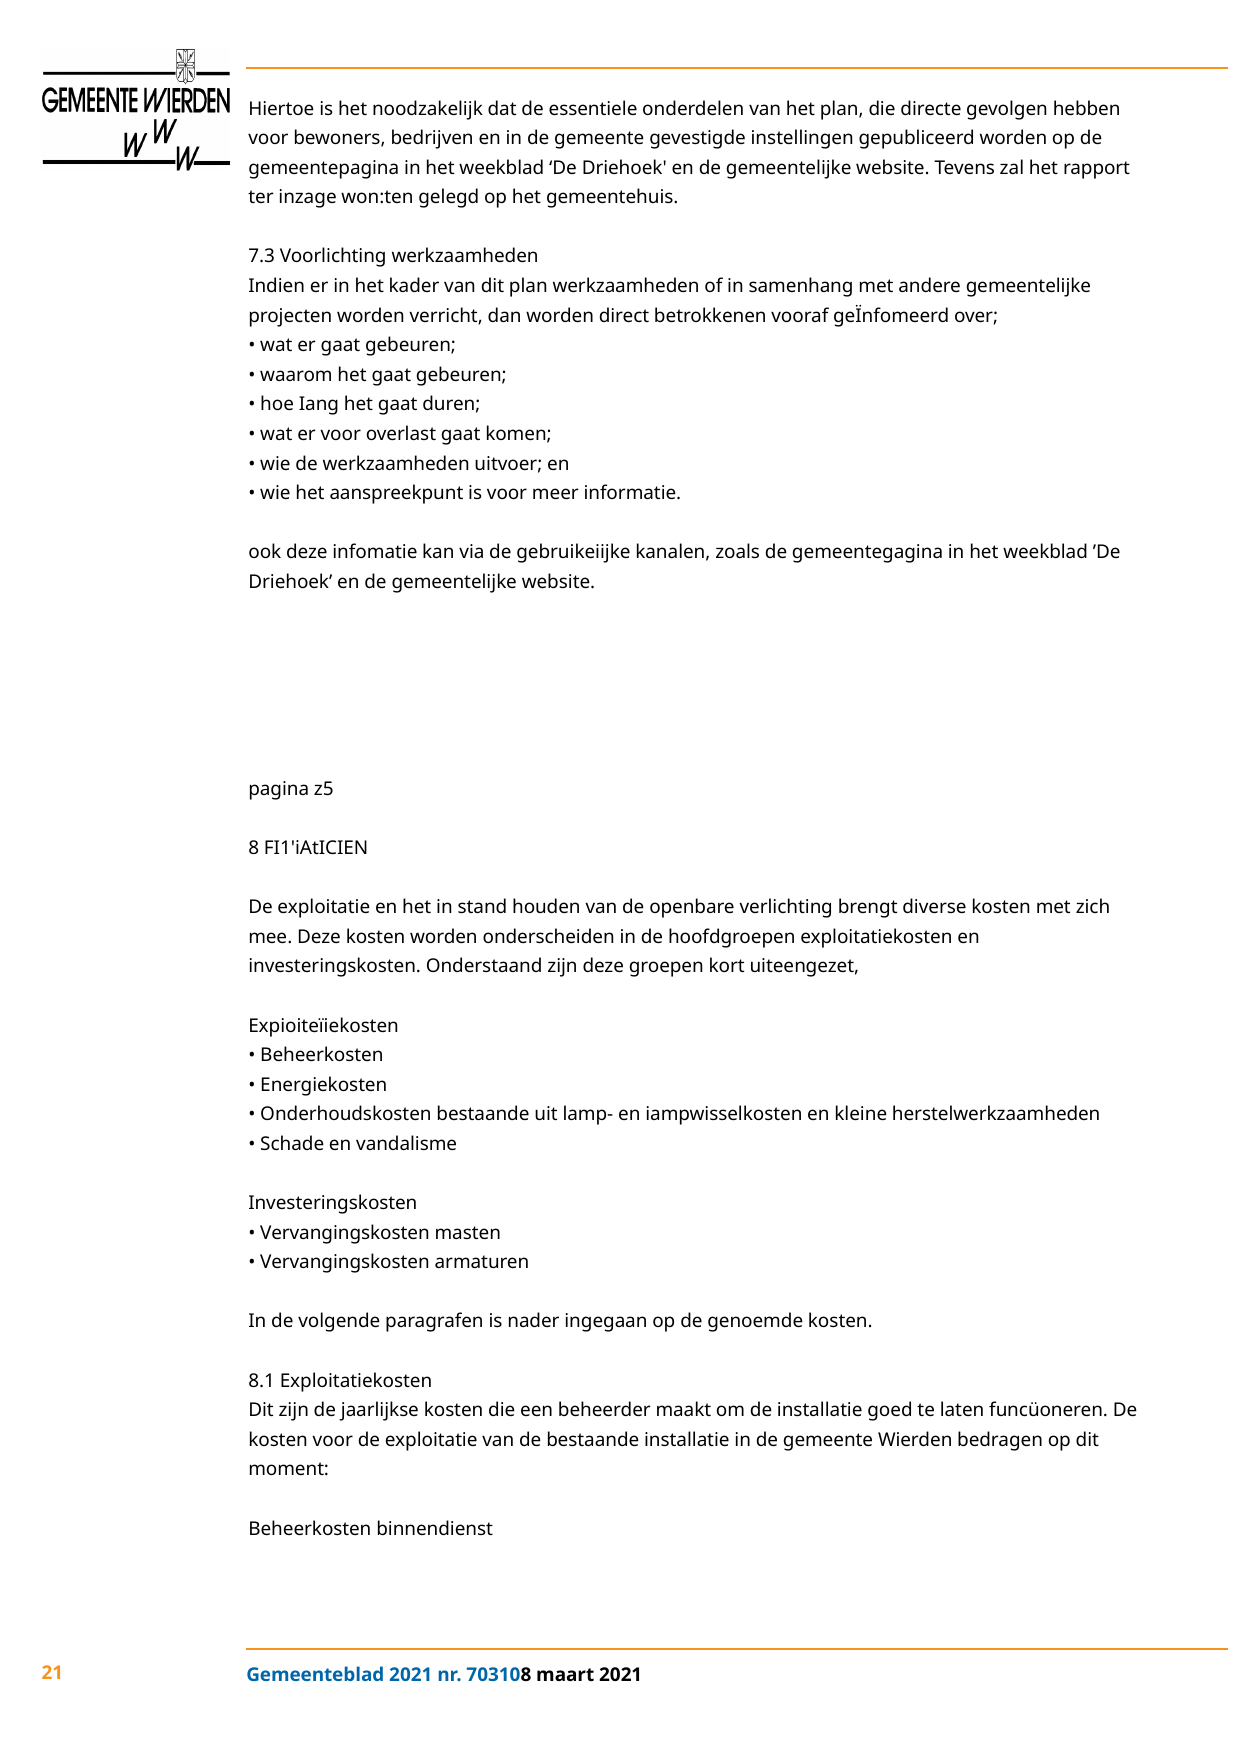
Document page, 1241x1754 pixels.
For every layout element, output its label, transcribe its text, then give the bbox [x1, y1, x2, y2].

text 7.3 Voorlichting werkzaamheden [248, 243, 1152, 268]
text • wat er gaat gebeuren; [248, 331, 1152, 357]
text Expioiteïiekosten [248, 1012, 1152, 1038]
text • Vervangingskosten masten [248, 1219, 1152, 1245]
text • Vervangingskosten armaturen [248, 1248, 1152, 1274]
text ook deze infomatie kan via de gebruikeiijke kanalen, zoals de gemeentegagina in het weekblad ’De Driehoek’ en de gemeentelijke website. [248, 538, 1152, 594]
text • wie de werkzaamheden uitvoer; en [248, 450, 1152, 476]
text Hiertoe is het noodzakelijk dat de essentiele onderdelen van het plan, die directe gevolgen hebben voor bewoners, bedrijven en in de gemeente gevestigde instellingen gepubliceerd worden op de gemeentepagina in het weekblad ‘De Driehoek' en de gemeentelijke website. Tevens zal het rapport ter inzage won:ten gelegd op het gemeentehuis. [248, 95, 1152, 209]
text Beheerkosten binnendienst [248, 1515, 1152, 1541]
text • Energiekosten [248, 1071, 1152, 1097]
text 8.1 Exploitatiekosten [248, 1367, 1152, 1393]
text Investeringskosten [248, 1189, 1152, 1215]
text In de volgende paragrafen is nader ingegaan op de genoemde kosten. [248, 1308, 1152, 1333]
picture [41, 47, 231, 172]
text Indien er in het kader van dit plan werkzaamheden of in samenhang met andere gemeentelijke projecten worden verricht, dan worden direct betrokkenen vooraf geÏnfomeerd over; [248, 272, 1152, 328]
text • wat er voor overlast gaat komen; [248, 420, 1152, 446]
text • waarom het gaat gebeuren; [248, 361, 1152, 387]
text De exploitatie en het in stand houden van de openbare verlichting brengt diverse kosten met zich mee. Deze kosten worden onderscheiden in de hoofdgroepen exploitatiekosten en investeringskosten. Onderstaand zijn deze groepen kort uiteengezet, [248, 893, 1152, 978]
text • hoe Iang het gaat duren; [248, 391, 1152, 416]
text pagina z5 [248, 775, 1152, 801]
text • Beheerkosten [248, 1041, 1152, 1067]
text 8 FI1'iAtICIEN [248, 834, 1152, 860]
text Dit zijn de jaarlijkse kosten die een beheerder maakt om de installatie goed te laten funcüoneren. De kosten voor de exploitatie van de bestaande installatie in de gemeente Wierden bedragen op dit moment: [248, 1396, 1152, 1481]
text • wie het aanspreekpunt is voor meer informatie. [248, 479, 1152, 505]
text • Schade en vandalisme [248, 1130, 1152, 1156]
text • Onderhoudskosten bestaande uit lamp- en iampwisselkosten en kleine herstelwerkzaamheden [248, 1101, 1152, 1126]
